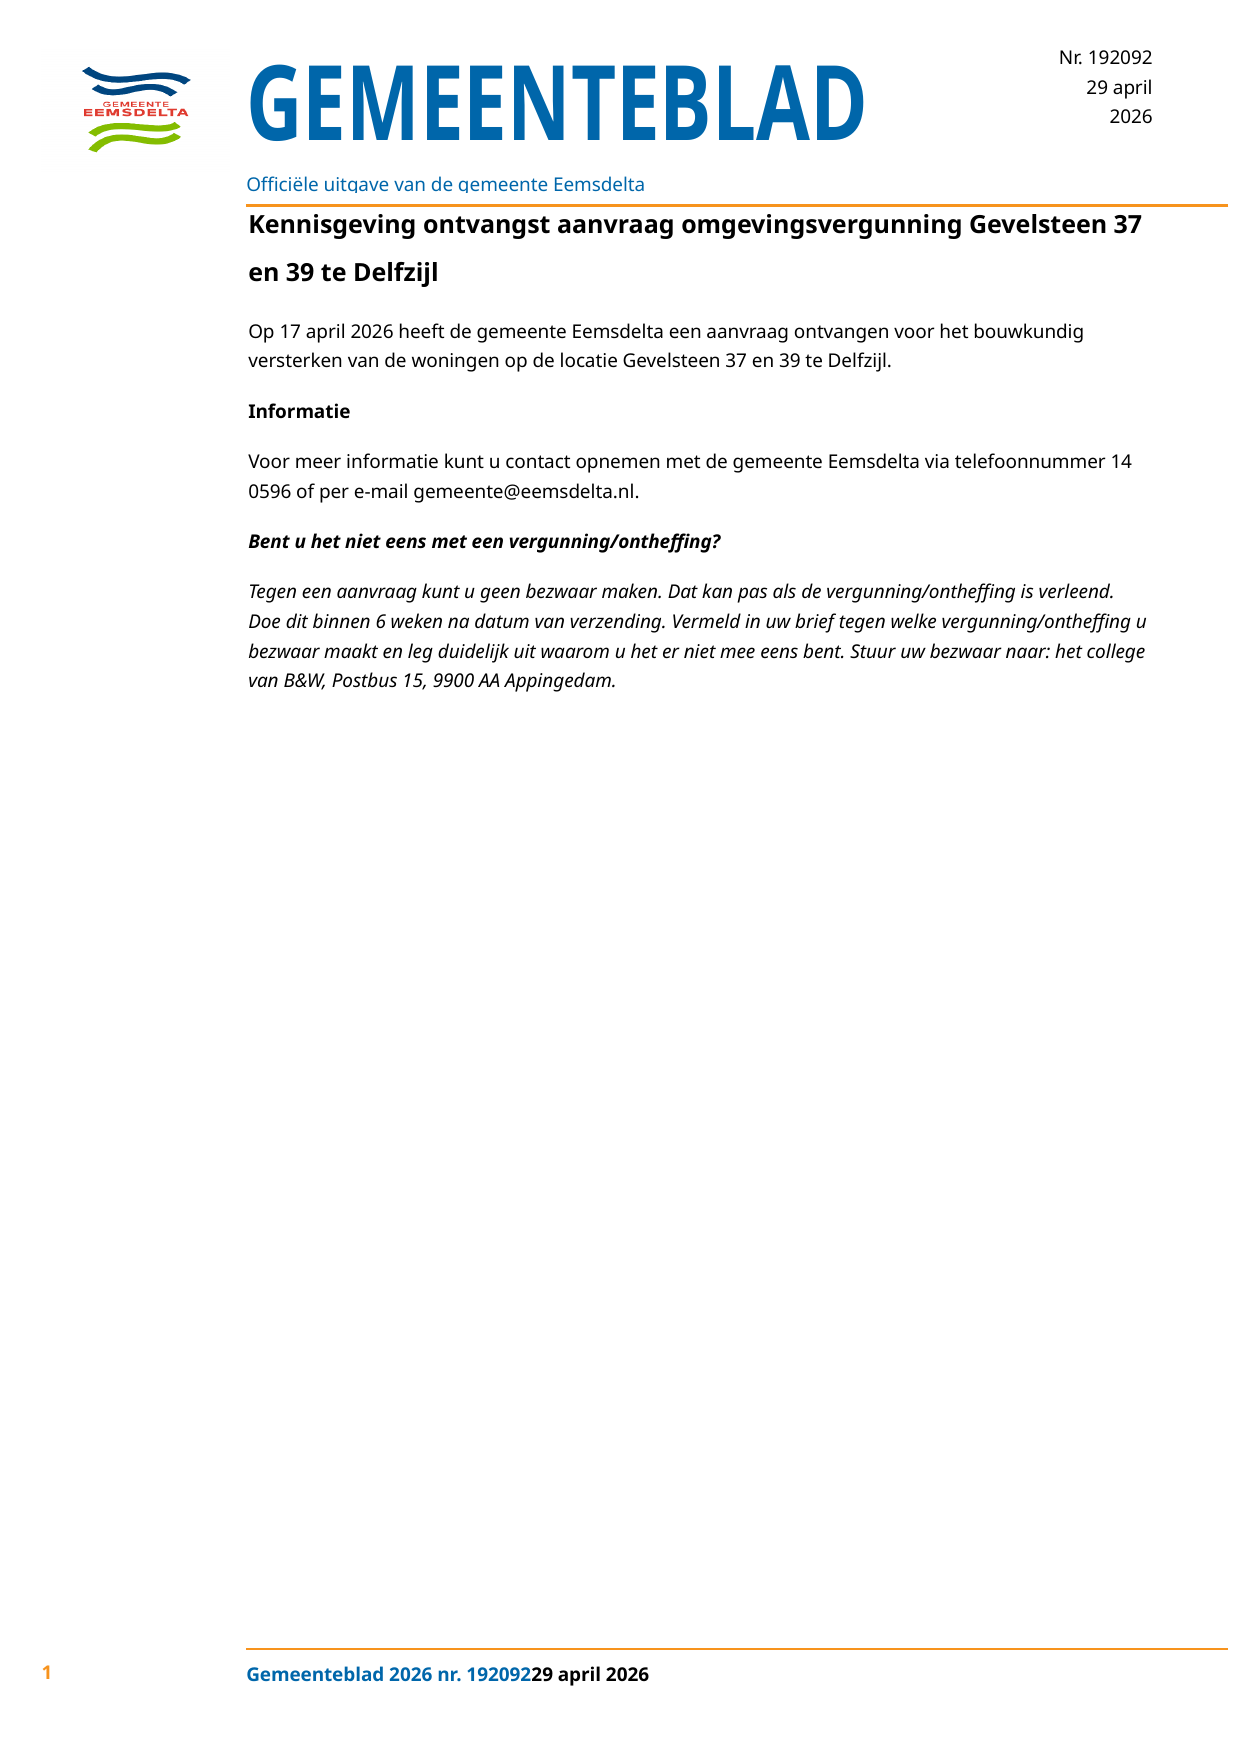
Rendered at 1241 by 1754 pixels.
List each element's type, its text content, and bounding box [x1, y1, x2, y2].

picture [41, 47, 231, 172]
text Bent u het niet eens met een vergunning/ontheffing? [248, 528, 1152, 554]
text Informatie [248, 398, 1152, 424]
text Op 17 april 2026 heeft de gemeente Eemsdelta een aanvraag ontvangen voor het bouwkundig versterken van de woningen op de locatie Gevelsteen 37 en 39 te Delfzijl. [248, 318, 1152, 373]
text Tegen een aanvraag kunt u geen bezwaar maken. Dat kan pas als de vergunning/ontheffing is verleend. Doe dit binnen 6 weken na datum van verzending. Vermeld in uw brief tegen welke vergunning/ontheffing u bezwaar maakt en leg duidelijk uit waarom u het er niet mee eens bent. Stuur uw bezwaar naar: het college van B&W, Postbus 15, 9900 AA Appingedam. [248, 579, 1152, 693]
text Voor meer informatie kunt u contact opnemen met de gemeente Eemsdelta via telefoonnummer 14 0596 of per e-mail gemeente@eemsdelta.nl. [248, 448, 1152, 504]
text Kennisgeving ontvangst aanvraag omgevingsvergunning Gevelsteen 37 en 39 te Delfzijl [248, 207, 1152, 288]
